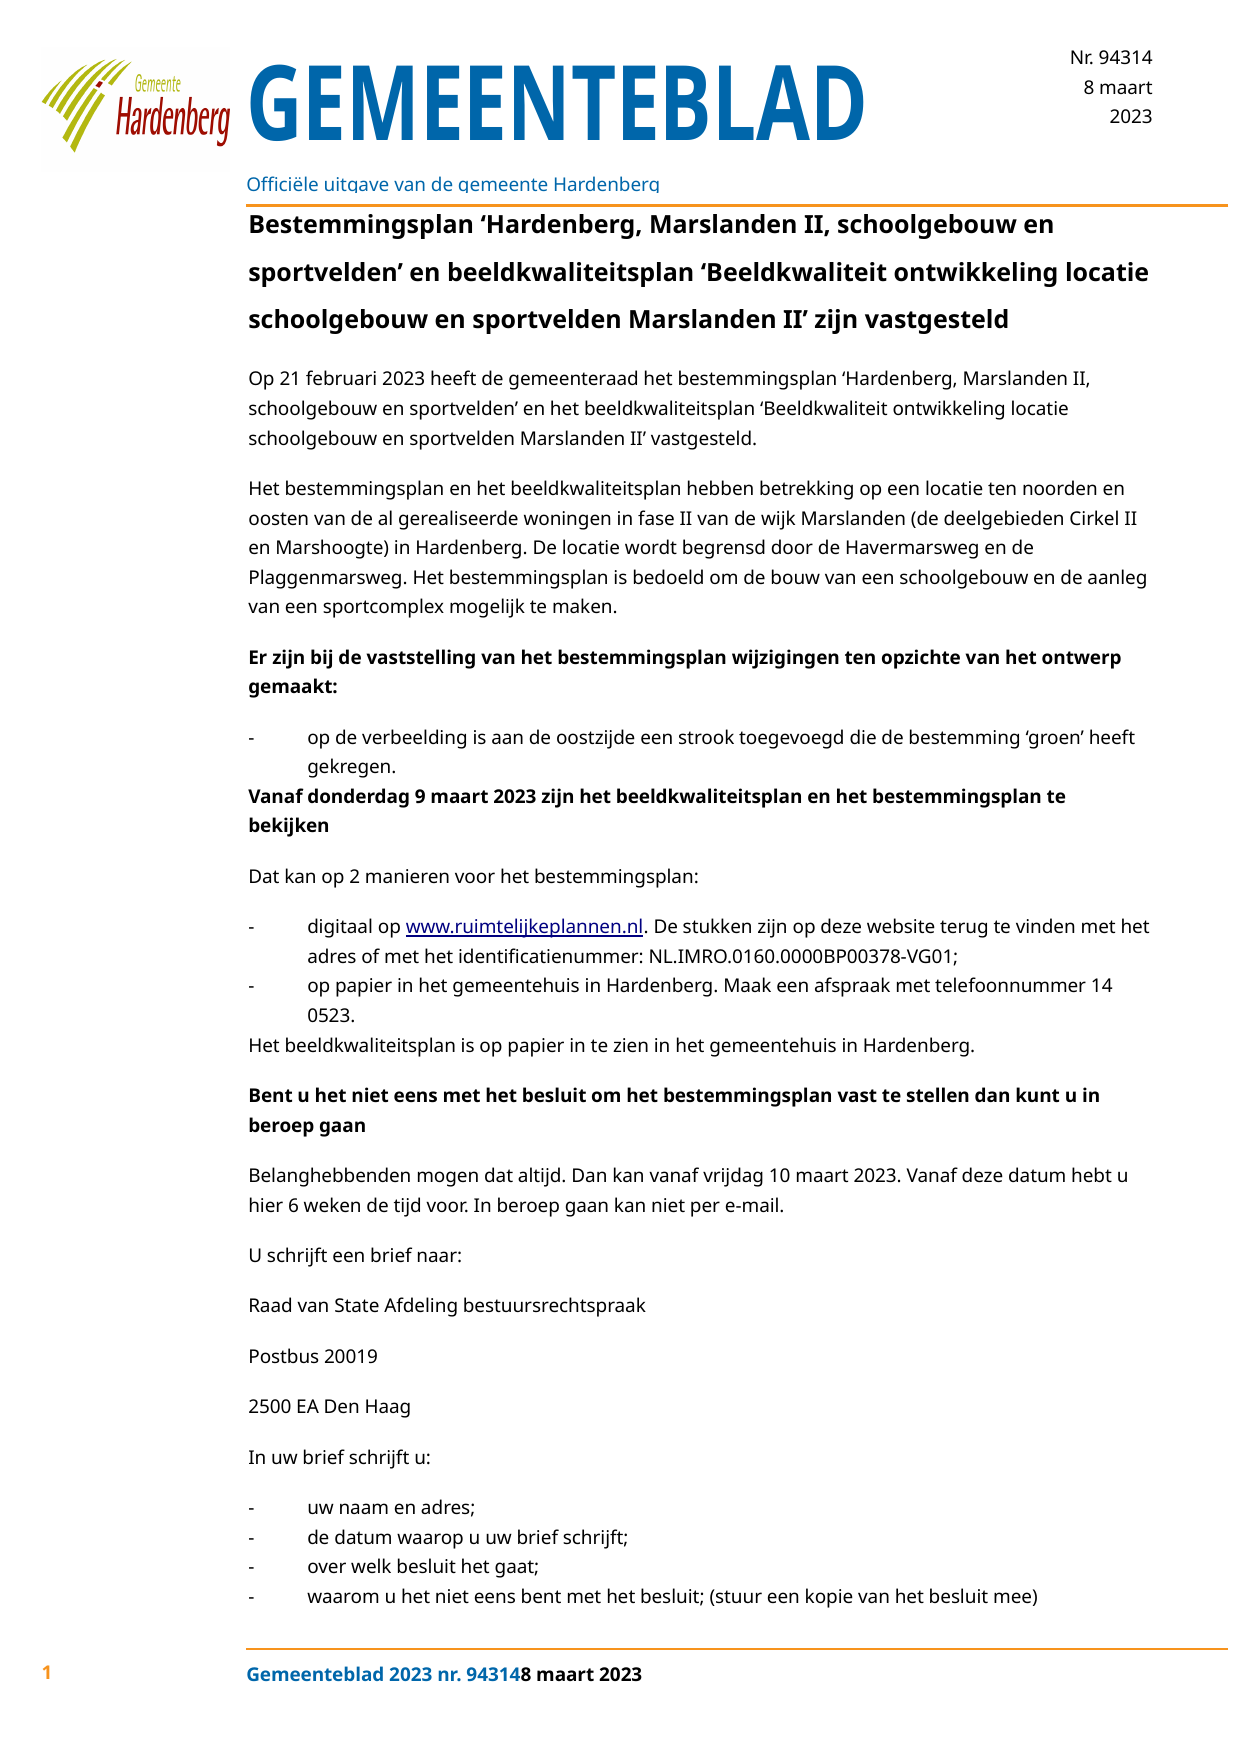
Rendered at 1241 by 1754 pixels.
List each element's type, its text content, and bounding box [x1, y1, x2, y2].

text Belanghebbenden mogen dat altijd. Dan kan vanaf vrijdag 10 maart 2023. Vanaf deze datum hebt u hier 6 weken de tijd voor. In beroep gaan kan niet per e-mail. [248, 1162, 1152, 1217]
text In uw brief schrijft u: [248, 1444, 1152, 1469]
text Het bestemmingsplan en het beeldkwaliteitsplan hebben betrekking op een locatie ten noorden en oosten van de al gerealiseerde woningen in fase II van de wijk Marslanden (de deelgebieden Cirkel II en Marshoogte) in Hardenberg. De locatie wordt begrensd door de Havermarsweg en de Plaggenmarsweg. Het bestemmingsplan is bedoeld om de bouw van een schoolgebouw en de aanleg van een sportcomplex mogelijk te maken. [248, 475, 1152, 619]
list op de verbeelding is aan de oostzijde een strook toegevoegd die de bestemming ‘groen’ heeft gekregen. [248, 724, 1152, 779]
list uw naam en adres; [248, 1494, 1152, 1520]
list waarom u het niet eens bent met het besluit; (stuur een kopie van het besluit mee) [248, 1583, 1152, 1609]
picture [41, 47, 231, 172]
text Dat kan op 2 manieren voor het bestemmingsplan: [248, 863, 1152, 889]
text Vanaf donderdag 9 maart 2023 zijn het beeldkwaliteitsplan en het bestemmingsplan te bekijken [248, 783, 1152, 838]
text Op 21 februari 2023 heeft de gemeenteraad het bestemmingsplan ‘Hardenberg, Marslanden II, schoolgebouw en sportvelden’ en het beeldkwaliteitsplan ‘Beeldkwaliteit ontwikkeling locatie schoolgebouw en sportvelden Marslanden II’ vastgesteld. [248, 366, 1152, 450]
text Bestemmingsplan ‘Hardenberg, Marslanden II, schoolgebouw en sportvelden’ en beeldkwaliteitsplan ‘Beeldkwaliteit ontwikkeling locatie schoolgebouw en sportvelden Marslanden II’ zijn vastgesteld [248, 207, 1152, 336]
text Bent u het niet eens met het besluit om het bestemmingsplan vast te stellen dan kunt u in beroep gaan [248, 1082, 1152, 1137]
list digitaal op www.ruimtelijkeplannen.nl. De stukken zijn op deze website terug te vinden met het adres of met het identificatienummer: NL.IMRO.0160.0000BP00378-VG01; [248, 913, 1152, 969]
text U schrijft een brief naar: [248, 1242, 1152, 1268]
list over welk besluit het gaat; [248, 1553, 1152, 1579]
text 2500 EA Den Haag [248, 1393, 1152, 1419]
text Raad van State Afdeling bestuursrechtspraak [248, 1293, 1152, 1318]
text Er zijn bij de vaststelling van het bestemmingsplan wijzigingen ten opzichte van het ontwerp gemaakt: [248, 644, 1152, 699]
list de datum waarop u uw brief schrijft; [248, 1524, 1152, 1549]
text Het beeldkwaliteitsplan is op papier in te zien in het gemeentehuis in Hardenberg. [248, 1032, 1152, 1057]
text Postbus 20019 [248, 1343, 1152, 1369]
list op papier in het gemeentehuis in Hardenberg. Maak een afspraak met telefoonnummer 14 0523. [248, 973, 1152, 1028]
